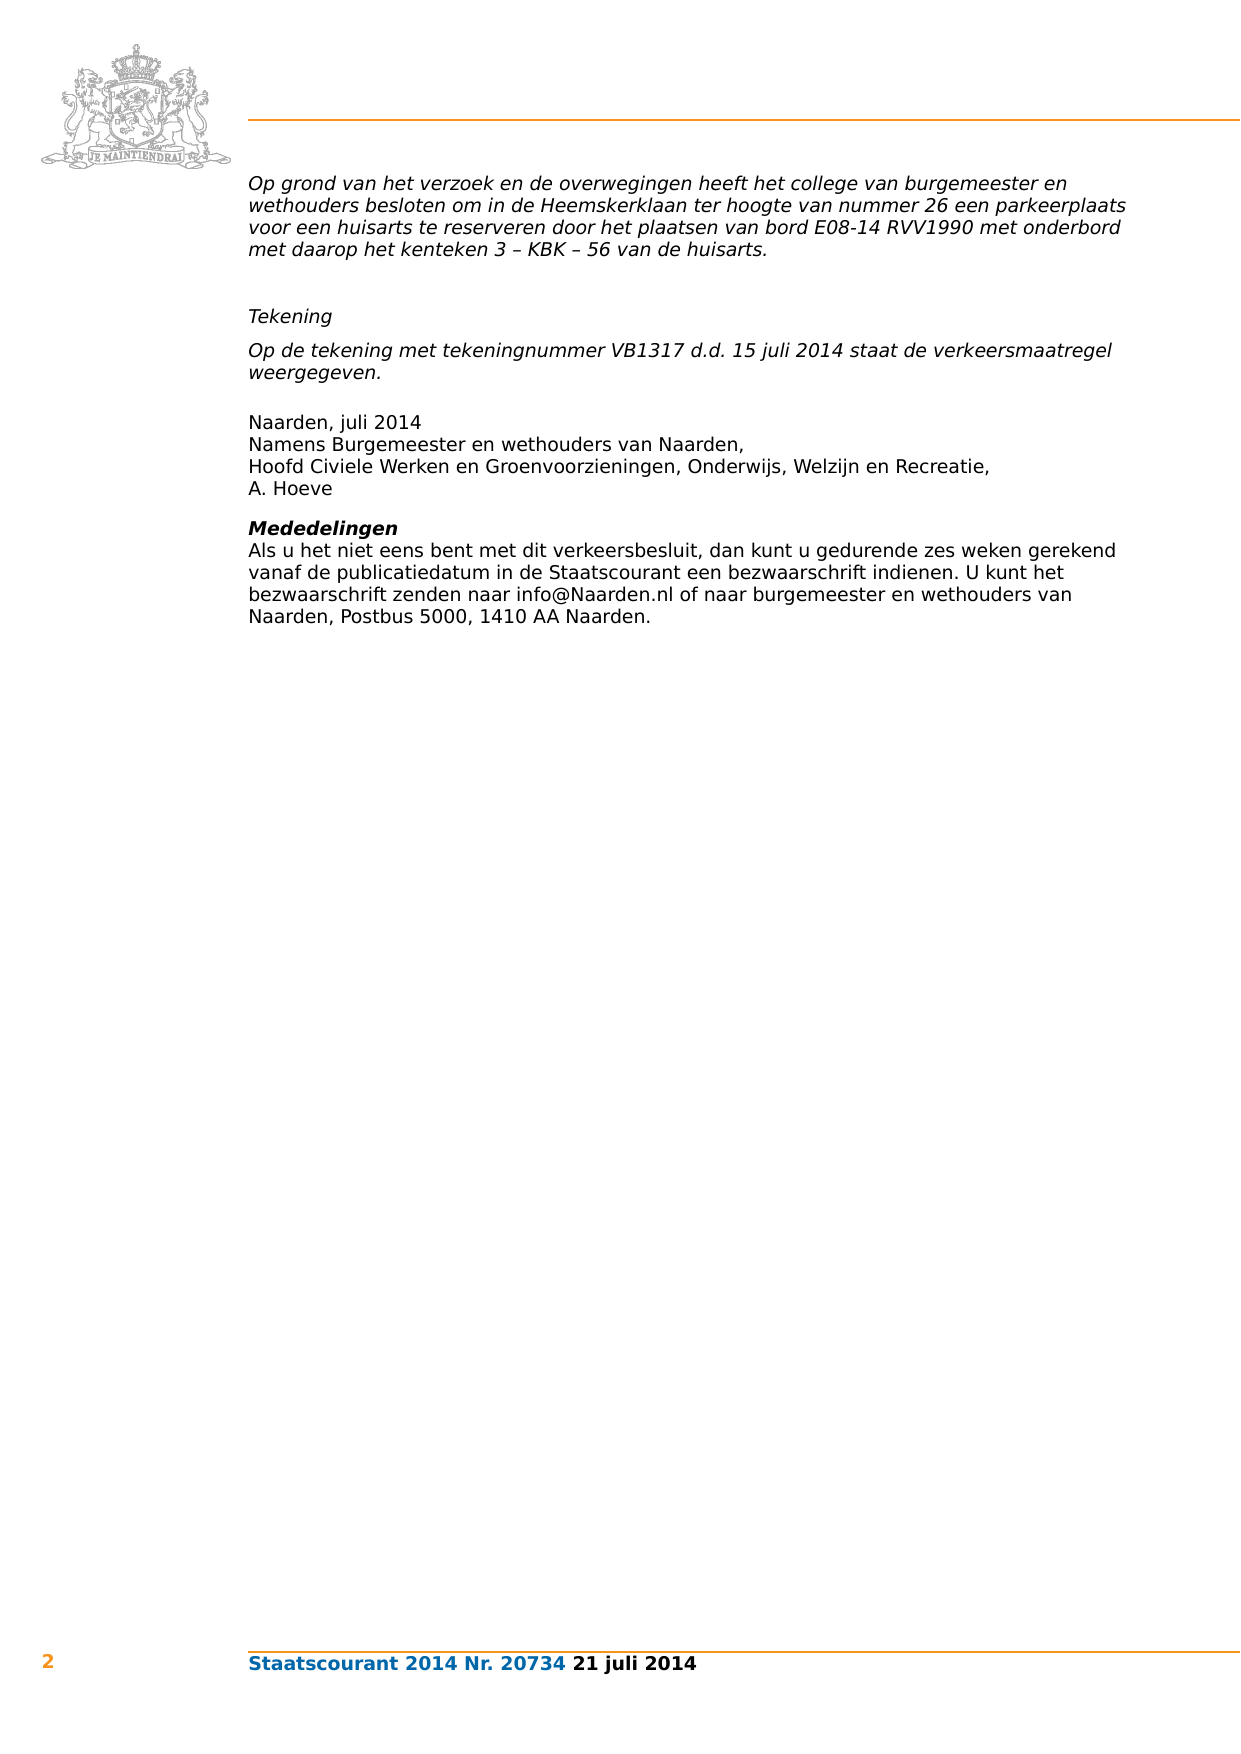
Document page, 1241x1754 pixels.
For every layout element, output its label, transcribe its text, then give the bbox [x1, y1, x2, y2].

text Naarden, juli 2014 [248, 412, 1163, 434]
text Namens Burgemeester en wethouders van Naarden, [248, 434, 1163, 456]
subtitle Mededelingen [248, 518, 1163, 540]
text Tekening [248, 306, 1163, 328]
text Op grond van het verzoek en de overwegingen heeft het college van burgemeester en wethouders besloten om in de Heemskerklaan ter hoogte van nummer 26 een parkeerplaats voor een huisarts te reserveren door het plaatsen van bord E08-14 RVV1990 met onderbord met daarop het kenteken 3 – KBK – 56 van de huisarts. [248, 173, 1163, 261]
text Op de tekening met tekeningnummer VB1317 d.d. 15 juli 2014 staat de verkeersmaatregel weergegeven. [248, 340, 1163, 384]
text A. Hoeve [248, 478, 1163, 500]
picture [41, 44, 231, 169]
text Hoofd Civiele Werken en Groenvoorzieningen, Onderwijs, Welzijn en Recreatie, [248, 456, 1163, 478]
text Als u het niet eens bent met dit verkeersbesluit, dan kunt u gedurende zes weken gerekend vanaf de publicatiedatum in de Staatscourant een bezwaarschrift indienen. U kunt het bezwaarschrift zenden naar info@Naarden.nl of naar burgemeester en wethouders van Naarden, Postbus 5000, 1410 AA Naarden. [248, 540, 1163, 628]
